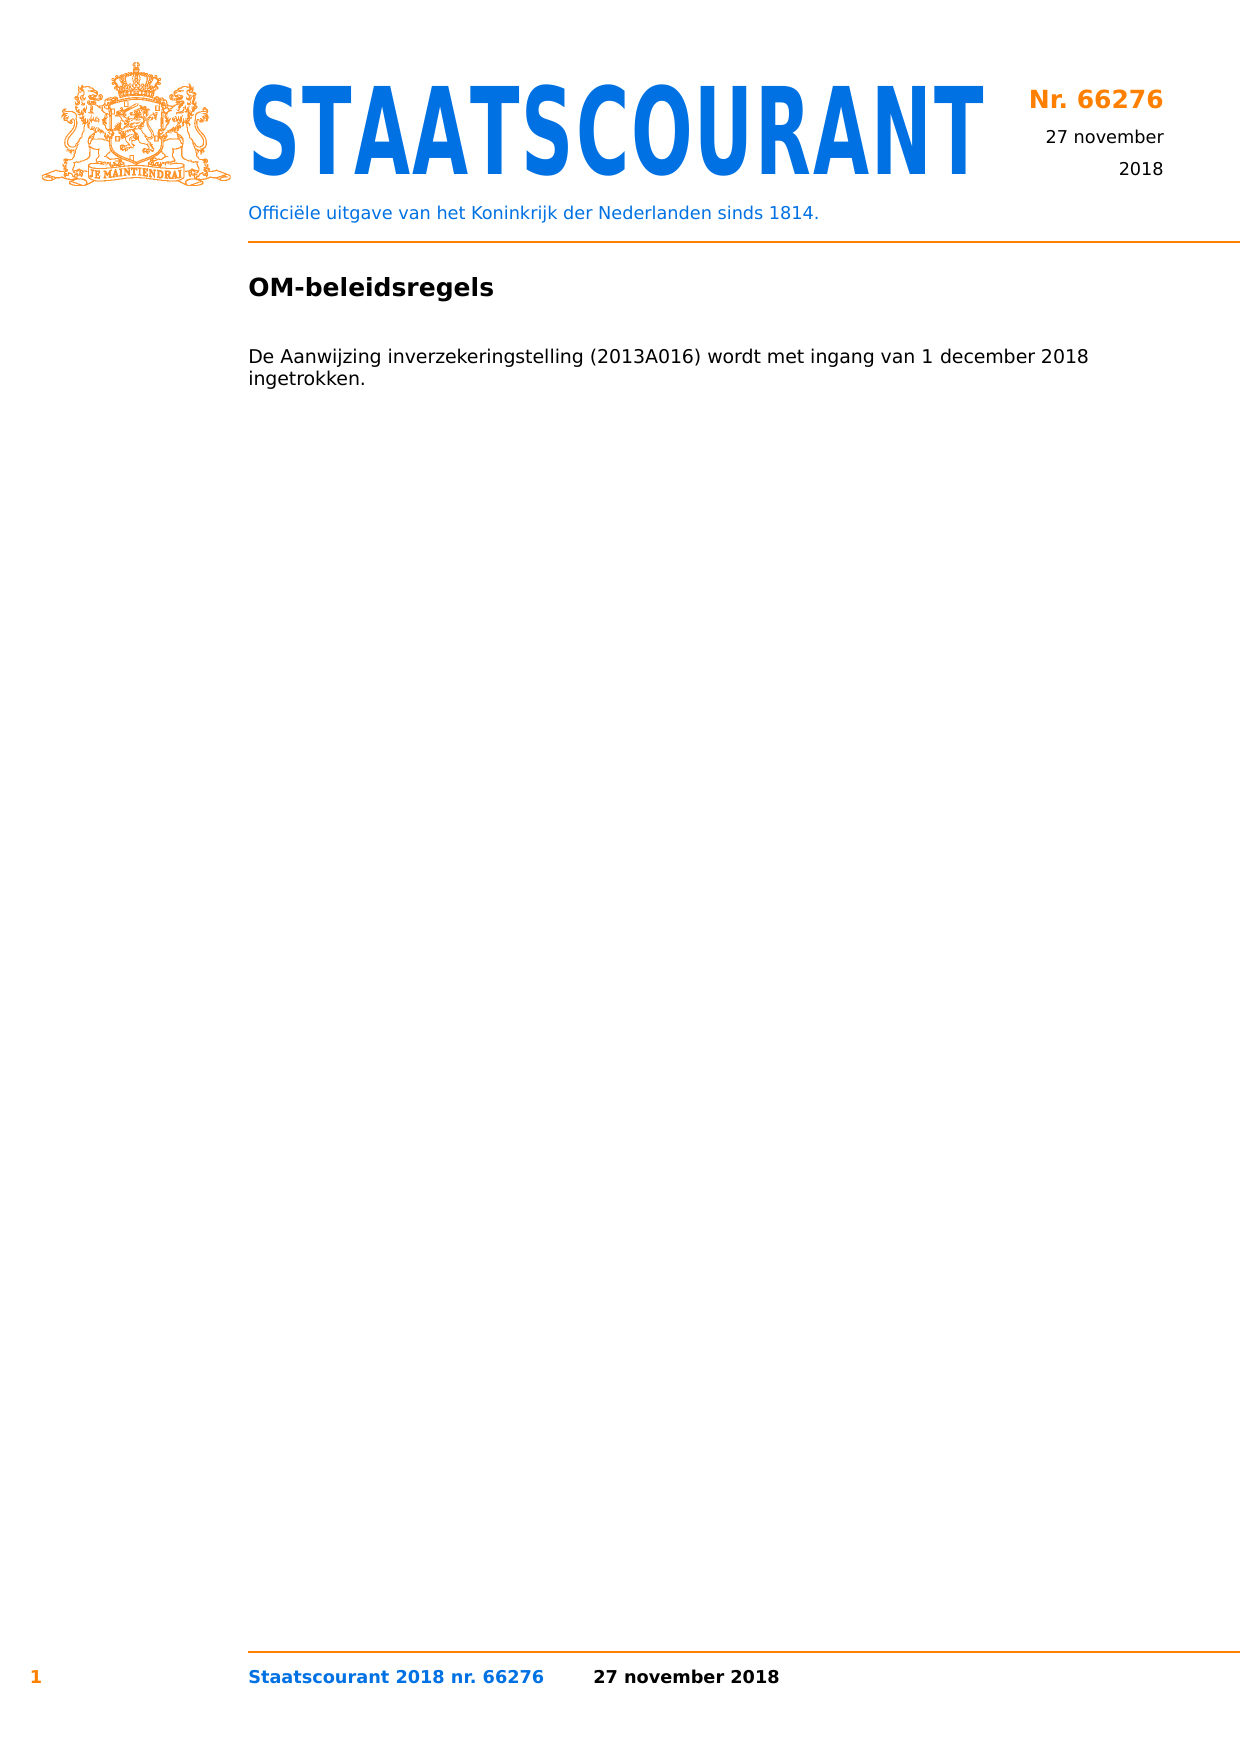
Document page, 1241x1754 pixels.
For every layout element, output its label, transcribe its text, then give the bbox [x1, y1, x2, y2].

table_header STAATSCOURANT [248, 62, 998, 203]
picture [41, 62, 231, 186]
text De Aanwijzing inverzekeringstelling (2013A016) wordt met ingang van 1 december 2018 ingetrokken. [248, 346, 1163, 390]
table_cell 2018 [998, 153, 1240, 203]
table_cell Officiële uitgave van het Koninkrijk der Nederlanden sinds 1814. [248, 203, 1240, 241]
table_cell 27 november [998, 121, 1240, 153]
subtitle OM-beleidsregels [248, 273, 1163, 302]
table_header Nr. 66276 [998, 62, 1240, 121]
table_header [25, 62, 248, 241]
